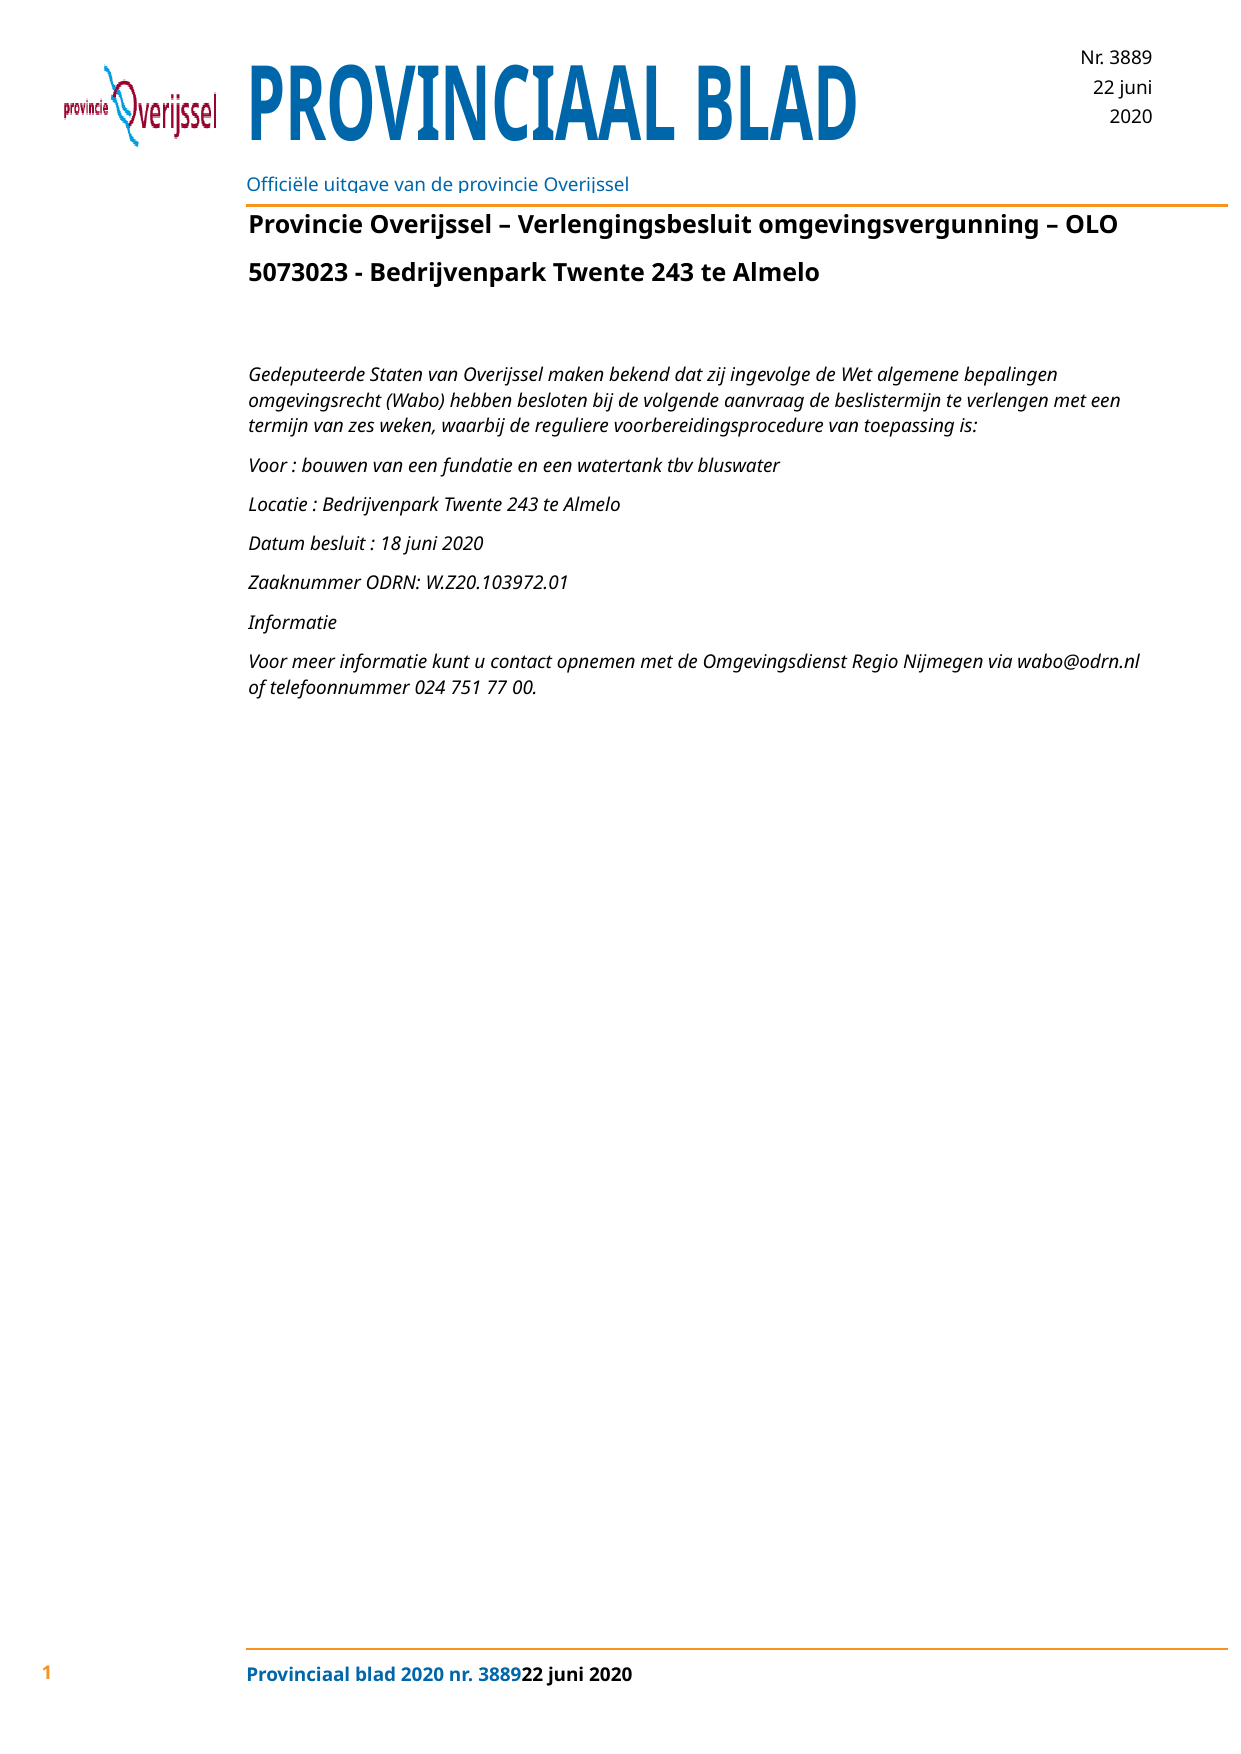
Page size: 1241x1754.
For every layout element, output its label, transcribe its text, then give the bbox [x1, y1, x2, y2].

text Informatie [248, 609, 1152, 634]
text Voor : bouwen van een fundatie en een watertank tbv bluswater [248, 452, 1152, 477]
text Gedeputeerde Staten van Overijssel maken bekend dat zij ingevolge de Wet algemene bepalingen omgevingsrecht (Wabo) hebben besloten bij de volgende aanvraag de beslistermijn te verlengen met een termijn van zes weken, waarbij de reguliere voorbereidingsprocedure van toepassing is: [248, 361, 1152, 438]
text Zaaknummer ODRN: W.Z20.103972.01 [248, 569, 1152, 595]
text Locatie : Bedrijvenpark Twente 243 te Almelo [248, 491, 1152, 517]
text Datum besluit : 18 juni 2020 [248, 530, 1152, 556]
text Voor meer informatie kunt u contact opnemen met de Omgevingsdienst Regio Nijmegen via wabo@odrn.nl of telefoonnummer 024 751 77 00. [248, 648, 1152, 699]
picture [41, 47, 231, 172]
text Provincie Overijssel – Verlengingsbesluit omgevingsvergunning – OLO 5073023 - Bedrijvenpark Twente 243 te Almelo [248, 207, 1152, 288]
